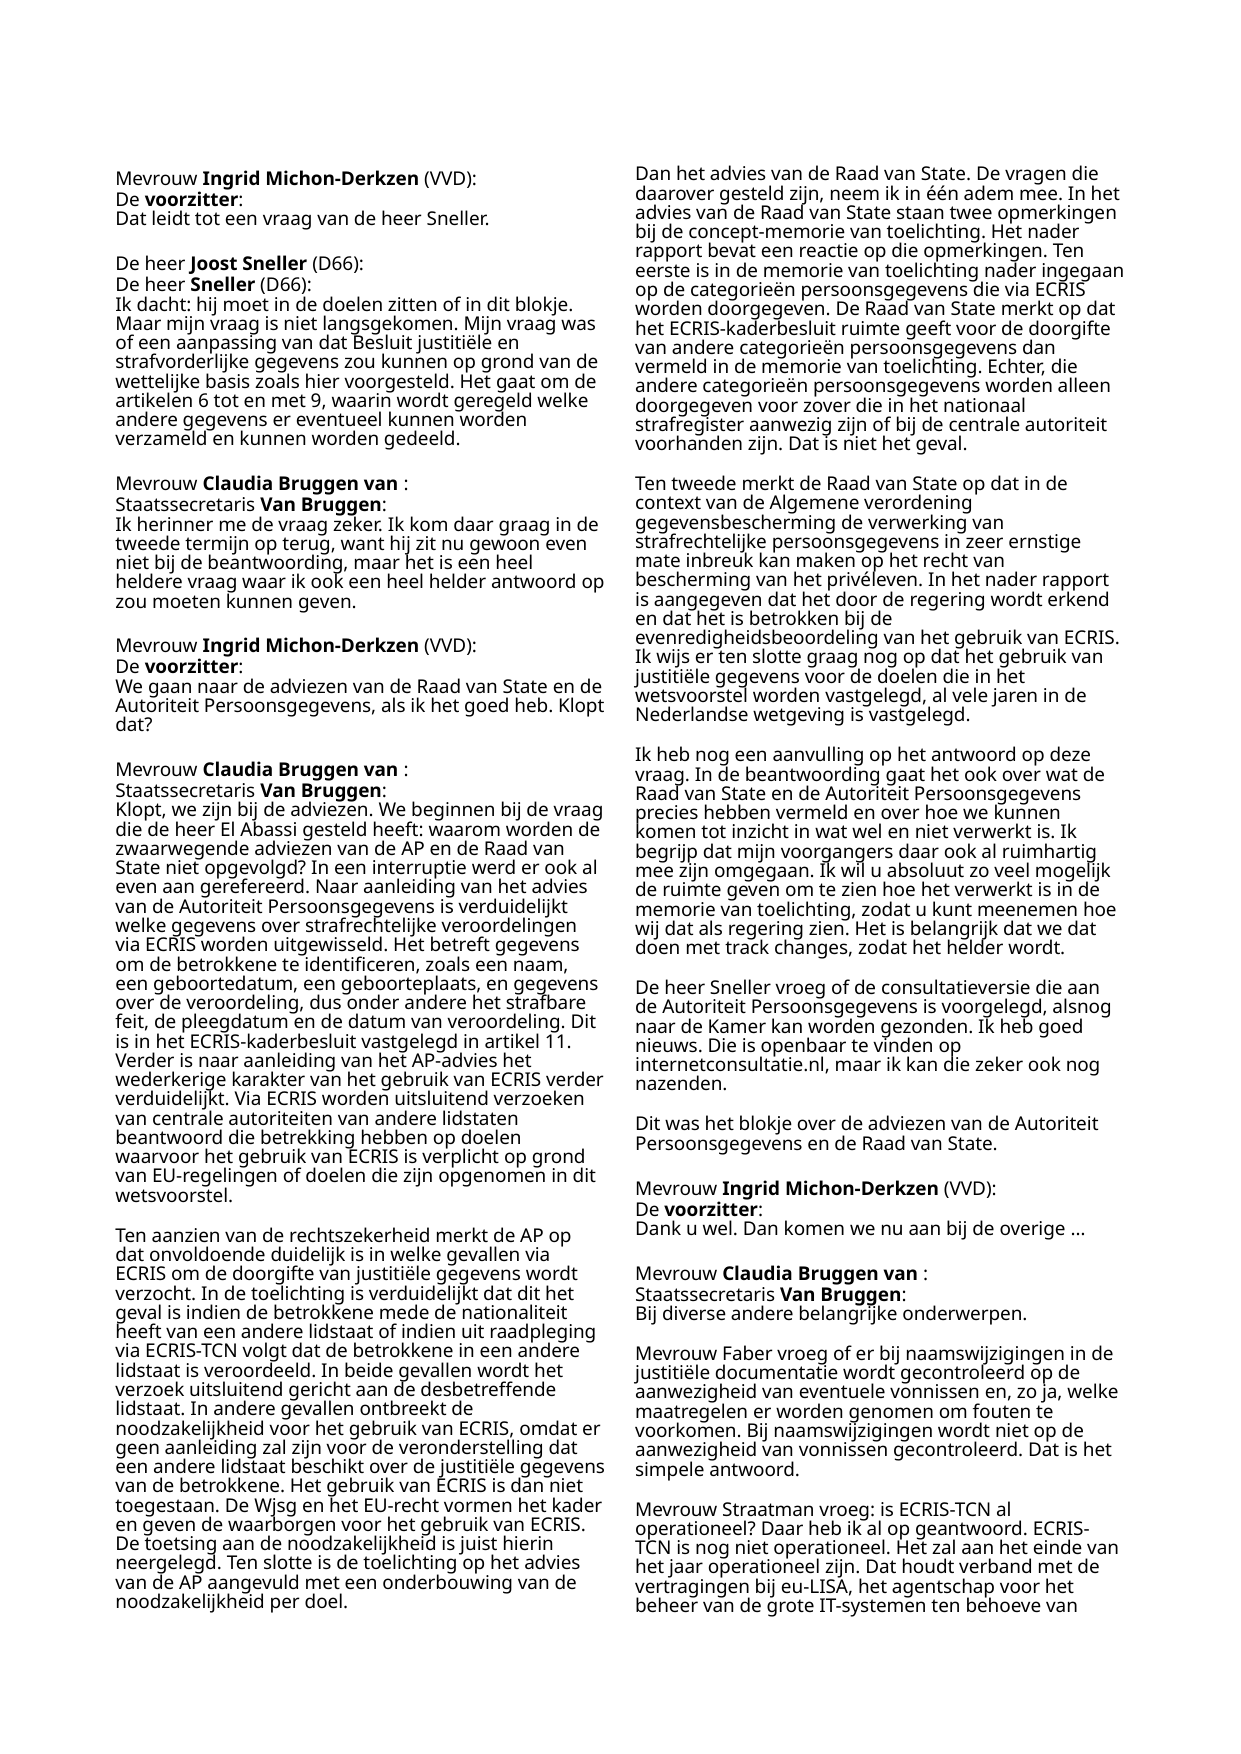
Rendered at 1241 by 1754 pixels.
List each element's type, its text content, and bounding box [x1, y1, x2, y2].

text Ik dacht: hij moet in de doelen zitten of in dit blokje. Maar mijn vraag is niet langsgekomen. Mijn vraag was of een aanpassing van dat Besluit justitiële en strafvorderlijke gegevens zou kunnen op grond van de wettelijke basis zoals hier voorgesteld. Het gaat om de artikelen 6 tot en met 9, waarin wordt geregeld welke andere gegevens er eventueel kunnen worden verzameld en kunnen worden gedeeld. [115, 296, 605, 450]
text Ten aanzien van de rechtszekerheid merkt de AP op dat onvoldoende duidelijk is in welke gevallen via ECRIS om de doorgifte van justitiële gegevens wordt verzocht. In de toelichting is verduidelijkt dat dit het geval is indien de betrokkene mede de nationaliteit heeft van een andere lidstaat of indien uit raadpleging via ECRIS-TCN volgt dat de betrokkene in een andere lidstaat is veroordeeld. In beide gevallen wordt het verzoek uitsluitend gericht aan de desbetreffende lidstaat. In andere gevallen ontbreekt de noodzakelijkheid voor het gebruik van ECRIS, omdat er geen aanleiding zal zijn voor de veronderstelling dat een andere lidstaat beschikt over de justitiële gegevens van de betrokkene. Het gebruik van ECRIS is dan niet toegestaan. De Wjsg en het EU-recht vormen het kader en geven de waarborgen voor het gebruik van ECRIS. De toetsing aan de noodzakelijkheid is juist hierin neergelegd. Ten slotte is de toelichting op het advies van de AP aangevuld met een onderbouwing van de noodzakelijkheid per doel. [115, 1227, 605, 1612]
text De heer Sneller vroeg of de consultatieversie die aan de Autoriteit Persoonsgegevens is voorgelegd, alsnog naar de Kamer kan worden gezonden. Ik heb goed nieuws. Die is openbaar te vinden op internetconsultatie.nl, maar ik kan die zeker ook nog nazenden. [635, 979, 1125, 1095]
text Ik herinner me de vraag zeker. Ik kom daar graag in de tweede termijn op terug, want hij zit nu gewoon even niet bij de beantwoording, maar het is een heel heldere vraag waar ik ook een heel helder antwoord op zou moeten kunnen geven. [115, 516, 605, 612]
text De voorzitter: [115, 658, 605, 678]
text Dan het advies van de Raad van State. De vragen die daarover gesteld zijn, neem ik in één adem mee. In het advies van de Raad van State staan twee opmerkingen bij de concept-memorie van toelichting. Het nader rapport bevat een reactie op die opmerkingen. Ten eerste is in de memorie van toelichting nader ingegaan op de categorieën persoonsgegevens die via ECRIS worden doorgegeven. De Raad van State merkt op dat het ECRIS-kaderbesluit ruimte geeft voor de doorgifte van andere categorieën persoonsgegevens dan vermeld in de memorie van toelichting. Echter, die andere categorieën persoonsgegevens worden alleen doorgegeven voor zover die in het nationaal strafregister aanwezig zijn of bij de centrale autoriteit voorhanden zijn. Dat is niet het geval. [635, 165, 1125, 454]
text Bij diverse andere belangrijke onderwerpen. [635, 1305, 1125, 1324]
text Dit was het blokje over de adviezen van de Autoriteit Persoonsgegevens en de Raad van State. [635, 1115, 1125, 1154]
text Staatssecretaris Van Bruggen: [115, 496, 605, 516]
text Mevrouw Claudia Bruggen van : [115, 471, 605, 496]
text Klopt, we zijn bij de adviezen. We beginnen bij de vraag die de heer El Abassi gesteld heeft: waarom worden de zwaarwegende adviezen van de AP en de Raad van State niet opgevolgd? In een interruptie werd er ook al even aan gerefereerd. Naar aanleiding van het advies van de Autoriteit Persoonsgegevens is verduidelijkt welke gegevens over strafrechtelijke veroordelingen via ECRIS worden uitgewisseld. Het betreft gegevens om de betrokkene te identificeren, zoals een naam, een geboortedatum, een geboorteplaats, en gegevens over de veroordeling, dus onder andere het strafbare feit, de pleegdatum en de datum van veroordeling. Dit is in het ECRIS-kaderbesluit vastgelegd in artikel 11. Verder is naar aanleiding van het AP-advies het wederkerige karakter van het gebruik van ECRIS verder verduidelijkt. Via ECRIS worden uitsluitend verzoeken van centrale autoriteiten van andere lidstaten beantwoord die betrekking hebben op doelen waarvoor het gebruik van ECRIS is verplicht op grond van EU-regelingen of doelen die zijn opgenomen in dit wetsvoorstel. [115, 801, 605, 1206]
text Mevrouw Ingrid Michon-Derkzen (VVD): [635, 1175, 1125, 1201]
text We gaan naar de adviezen van de Raad van State en de Autoriteit Persoonsgegevens, als ik het goed heb. Klopt dat? [115, 678, 605, 736]
text Mevrouw Claudia Bruggen van : [635, 1260, 1125, 1286]
text Ik heb nog een aanvulling op het antwoord op deze vraag. In de beantwoording gaat het ook over wat de Raad van State en de Autoriteit Persoonsgegevens precies hebben vermeld en over hoe we kunnen komen tot inzicht in wat wel en niet verwerkt is. Ik begrijp dat mijn voorgangers daar ook al ruimhartig mee zijn omgegaan. Ik wil u absoluut zo veel mogelijk de ruimte geven om te zien hoe het verwerkt is in de memorie van toelichting, zodat u kunt meenemen hoe wij dat als regering zien. Het is belangrijk dat we dat doen met track changes, zodat het helder wordt. [635, 746, 1125, 958]
text Mevrouw Claudia Bruggen van : [115, 756, 605, 782]
text De voorzitter: [635, 1201, 1125, 1220]
text Staatssecretaris Van Bruggen: [635, 1286, 1125, 1305]
text Dank u wel. Dan komen we nu aan bij de overige … [635, 1220, 1125, 1239]
text Ten tweede merkt de Raad van State op dat in de context van de Algemene verordening gegevensbescherming de verwerking van strafrechtelijke persoonsgegevens in zeer ernstige mate inbreuk kan maken op het recht van bescherming van het privéleven. In het nader rapport is aangegeven dat het door de regering wordt erkend en dat het is betrokken bij de evenredigheidsbeoordeling van het gebruik van ECRIS. Ik wijs er ten slotte graag nog op dat het gebruik van justitiële gegevens voor de doelen die in het wetsvoorstel worden vastgelegd, al vele jaren in de Nederlandse wetgeving is vastgelegd. [635, 475, 1125, 726]
text De voorzitter: [115, 191, 605, 210]
text Dat leidt tot een vraag van de heer Sneller. [115, 210, 605, 230]
text Mevrouw Faber vroeg of er bij naamswijzigingen in de justitiële documentatie wordt gecontroleerd op de aanwezigheid van eventuele vonnissen en, zo ja, welke maatregelen er worden genomen om fouten te voorkomen. Bij naamswijzigingen wordt niet op de aanwezigheid van vonnissen gecontroleerd. Dat is het simpele antwoord. [635, 1345, 1125, 1480]
text Staatssecretaris Van Bruggen: [115, 782, 605, 801]
text Mevrouw Ingrid Michon-Derkzen (VVD): [115, 633, 605, 658]
text De heer Joost Sneller (D66): [115, 251, 605, 276]
text Mevrouw Straatman vroeg: is ECRIS-TCN al operationeel? Daar heb ik al op geantwoord. ECRIS-TCN is nog niet operationeel. Het zal aan het einde van het jaar operationeel zijn. Dat houdt verband met de vertragingen bij eu-LISA, het agentschap voor het beheer van de grote IT-systemen ten behoeve van [635, 1501, 1125, 1616]
text De heer Sneller (D66): [115, 276, 605, 296]
text Mevrouw Ingrid Michon-Derkzen (VVD): [115, 165, 605, 191]
